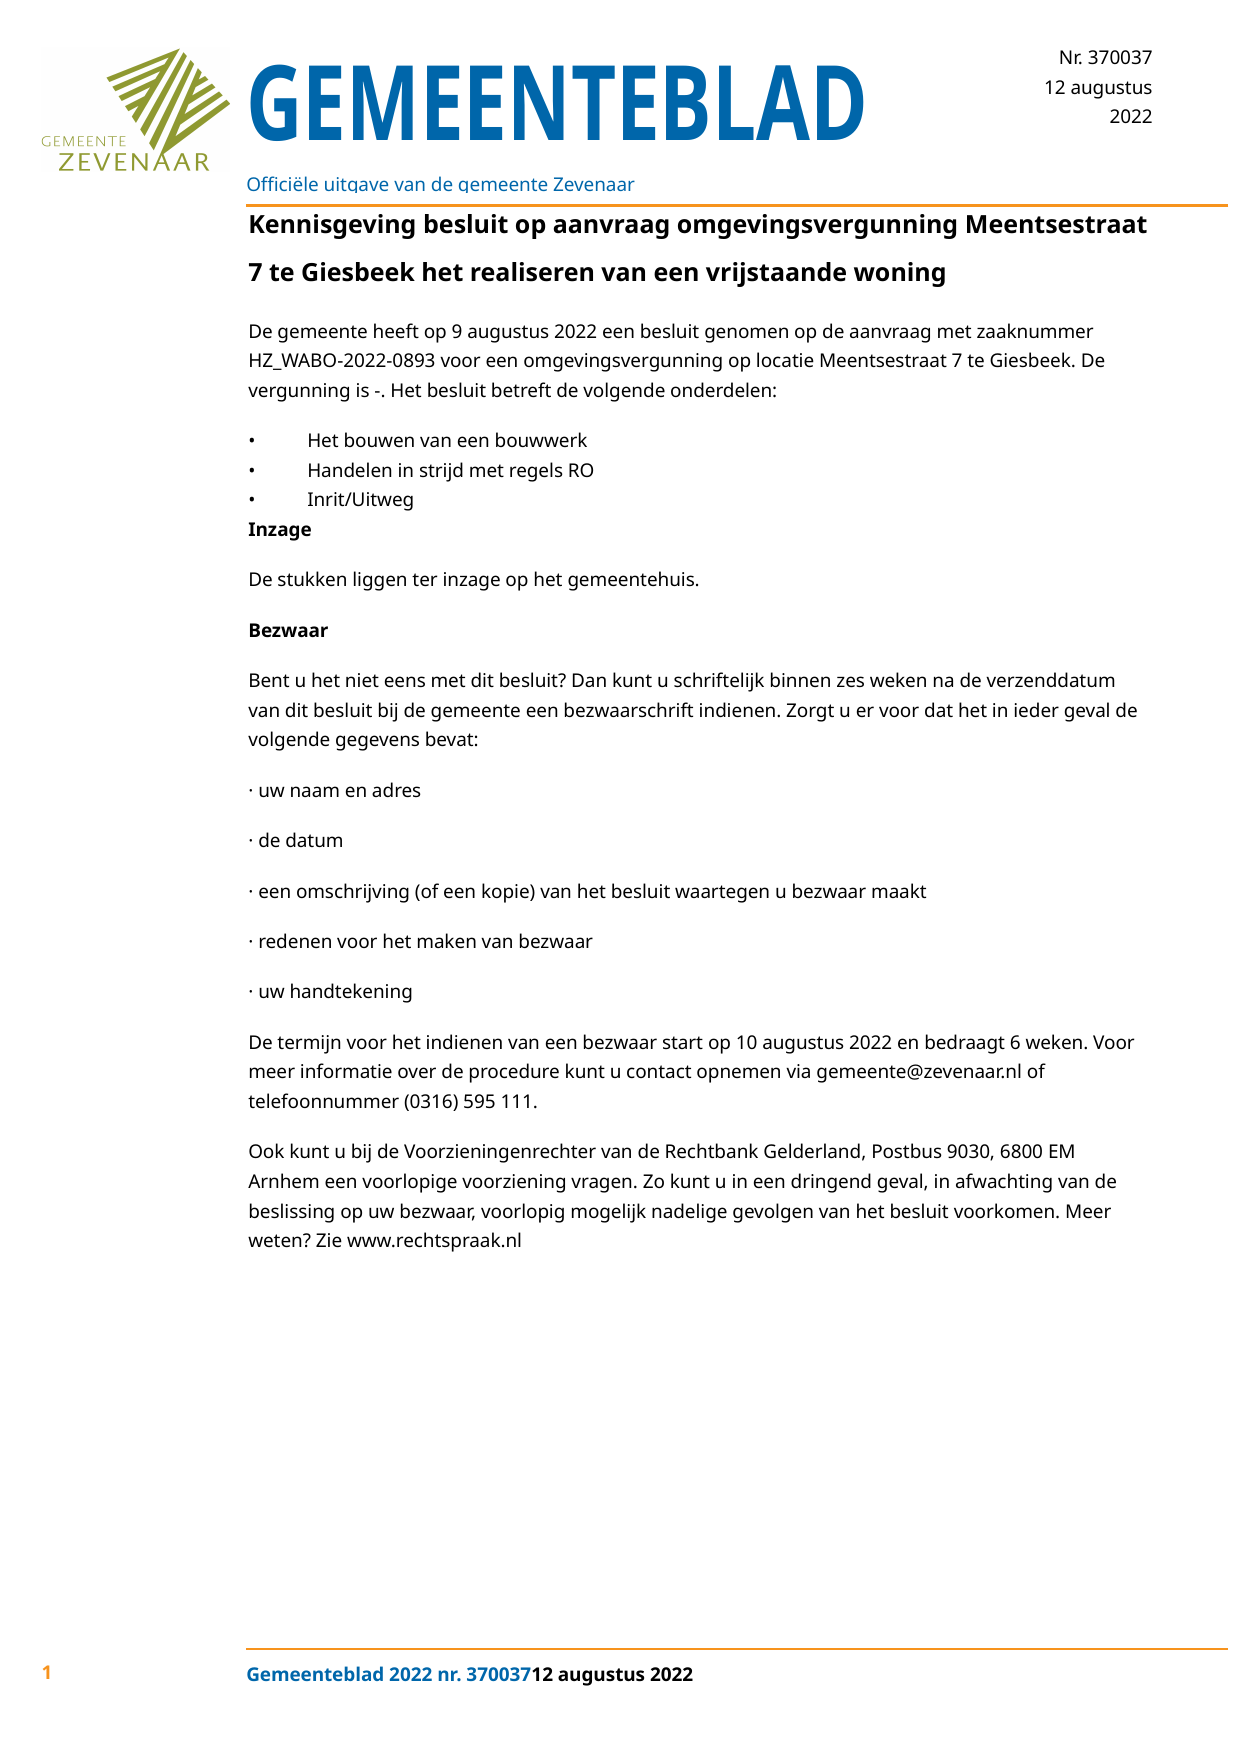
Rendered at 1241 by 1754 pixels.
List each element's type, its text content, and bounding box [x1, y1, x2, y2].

list Inrit/Uitweg [248, 487, 1152, 512]
text Ook kunt u bij de Voorzieningenrechter van de Rechtbank Gelderland, Postbus 9030, 6800 EM Arnhem een voorlopige voorziening vragen. Zo kunt u in een dringend geval, in afwachting van de beslissing op uw bezwaar, voorlopig mogelijk nadelige gevolgen van het besluit voorkomen. Meer weten? Zie www.rechtspraak.nl [248, 1139, 1152, 1253]
picture [41, 47, 231, 172]
text De gemeente heeft op 9 augustus 2022 een besluit genomen op de aanvraag met zaaknummer HZ_WABO-2022-0893 voor een omgevingsvergunning op locatie Meentsestraat 7 te Giesbeek. De vergunning is -. Het besluit betreft de volgende onderdelen: [248, 318, 1152, 403]
text · uw naam en adres [248, 777, 1152, 803]
text · een omschrijving (of een kopie) van het besluit waartegen u bezwaar maakt [248, 878, 1152, 904]
text · de datum [248, 827, 1152, 853]
text Bezwaar [248, 617, 1152, 643]
text Inzage [248, 516, 1152, 542]
text De termijn voor het indienen van een bezwaar start op 10 augustus 2022 en bedraagt 6 weken. Voor meer informatie over de procedure kunt u contact opnemen via gemeente@zevenaar.nl of telefoonnummer (0316) 595 111. [248, 1029, 1152, 1114]
text Bent u het niet eens met dit besluit? Dan kunt u schriftelijk binnen zes weken na de verzenddatum van dit besluit bij de gemeente een bezwaarschrift indienen. Zorgt u er voor dat het in ieder geval de volgende gegevens bevat: [248, 667, 1152, 752]
text De stukken liggen ter inzage op het gemeentehuis. [248, 567, 1152, 592]
text · uw handtekening [248, 979, 1152, 1004]
list Het bouwen van een bouwwerk [248, 427, 1152, 453]
text Kennisgeving besluit op aanvraag omgevingsvergunning Meentsestraat 7 te Giesbeek het realiseren van een vrijstaande woning [248, 207, 1152, 288]
text · redenen voor het maken van bezwaar [248, 928, 1152, 954]
list Handelen in strijd met regels RO [248, 457, 1152, 483]
